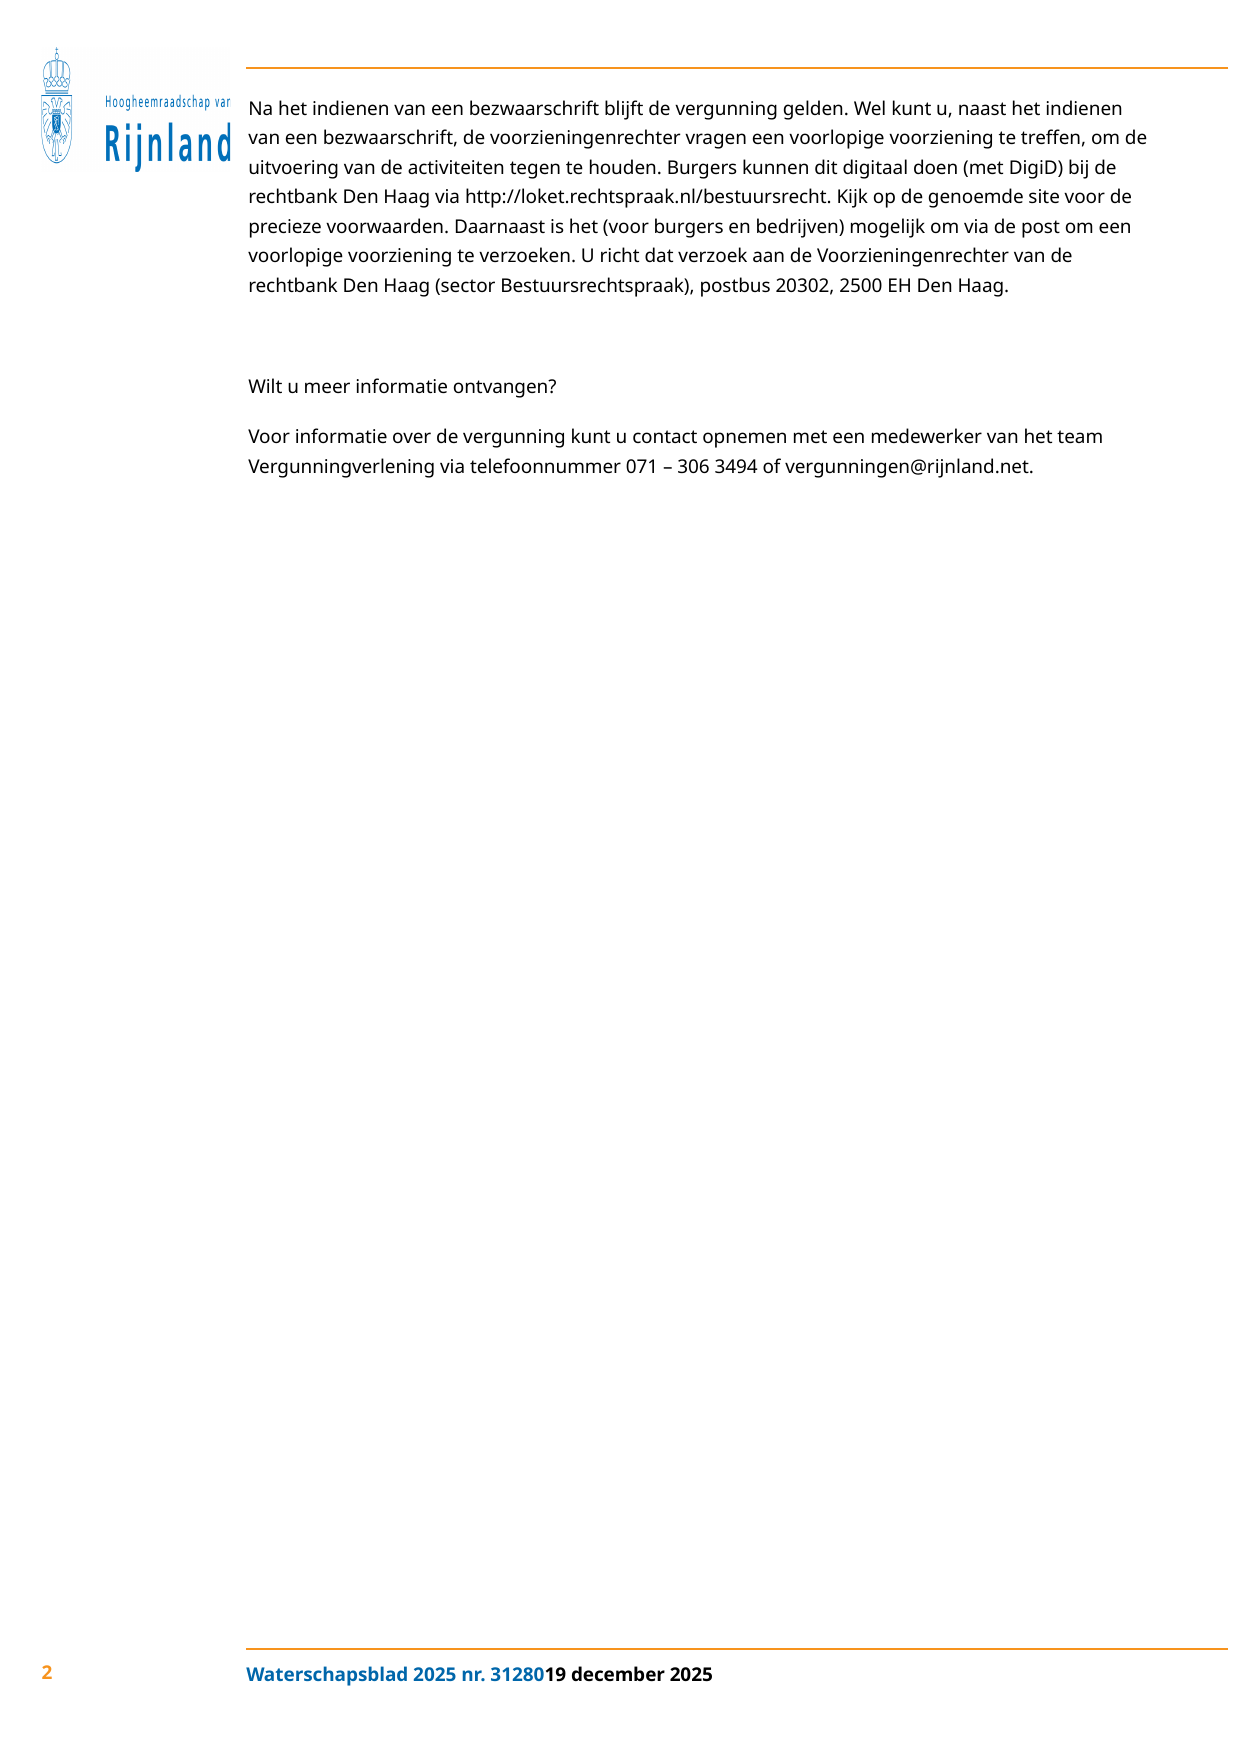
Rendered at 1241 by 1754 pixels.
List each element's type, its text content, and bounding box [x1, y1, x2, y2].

text Voor informatie over de vergunning kunt u contact opnemen met een medewerker van het team Vergunningverlening via telefoonnummer 071 – 306 3494 of vergunningen@rijnland.net. [248, 423, 1152, 479]
text Wilt u meer informatie ontvangen? [248, 373, 1152, 399]
picture [41, 47, 231, 172]
text Na het indienen van een bezwaarschrift blijft de vergunning gelden. Wel kunt u, naast het indienen van een bezwaarschrift, de voorzieningenrechter vragen een voorlopige voorziening te treffen, om de uitvoering van de activiteiten tegen te houden. Burgers kunnen dit digitaal doen (met DigiD) bij de rechtbank Den Haag via http://loket.rechtspraak.nl/bestuursrecht. Kijk op de genoemde site voor de precieze voorwaarden. Daarnaast is het (voor burgers en bedrijven) mogelijk om via de post om een voorlopige voorziening te verzoeken. U richt dat verzoek aan de Voorzieningenrechter van de rechtbank Den Haag (sector Bestuursrechtspraak), postbus 20302, 2500 EH Den Haag. [248, 95, 1152, 298]
